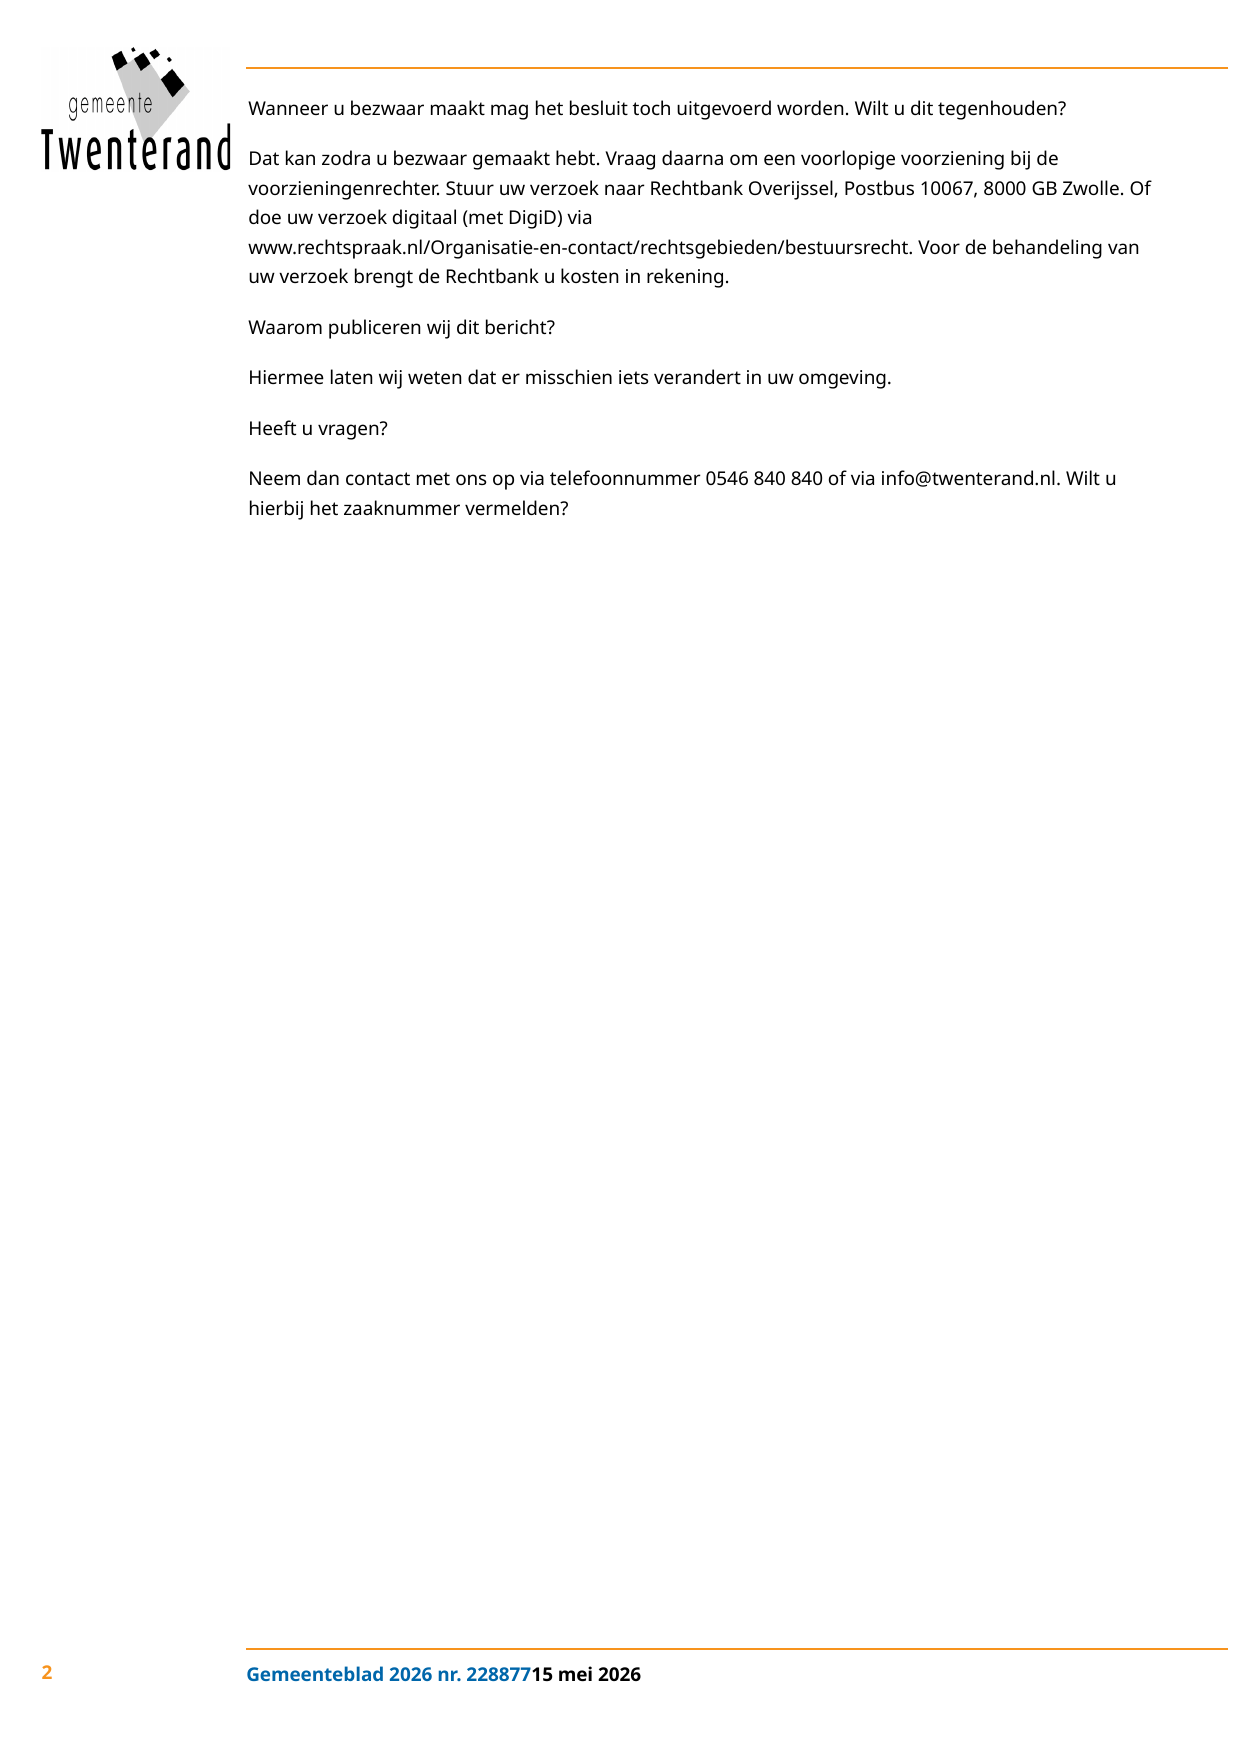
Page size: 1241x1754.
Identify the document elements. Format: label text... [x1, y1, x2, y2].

picture [41, 47, 231, 172]
text Hiermee laten wij weten dat er misschien iets verandert in uw omgeving. [248, 364, 1152, 390]
text Heeft u vragen? [248, 415, 1152, 441]
text Dat kan zodra u bezwaar gemaakt hebt. Vraag daarna om een voorlopige voorziening bij de voorzieningenrechter. Stuur uw verzoek naar Rechtbank Overijssel, Postbus 10067, 8000 GB Zwolle. Of doe uw verzoek digitaal (met DigiD) via www.rechtspraak.nl/Organisatie-en-contact/rechtsgebieden/bestuursrecht. Voor de behandeling van uw verzoek brengt de Rechtbank u kosten in rekening. [248, 145, 1152, 289]
text Neem dan contact met ons op via telefoonnummer 0546 840 840 of via info@twenterand.nl. Wilt u hierbij het zaaknummer vermelden? [248, 465, 1152, 521]
text Waarom publiceren wij dit bericht? [248, 314, 1152, 340]
text Wanneer u bezwaar maakt mag het besluit toch uitgevoerd worden. Wilt u dit tegenhouden? [248, 95, 1152, 121]
